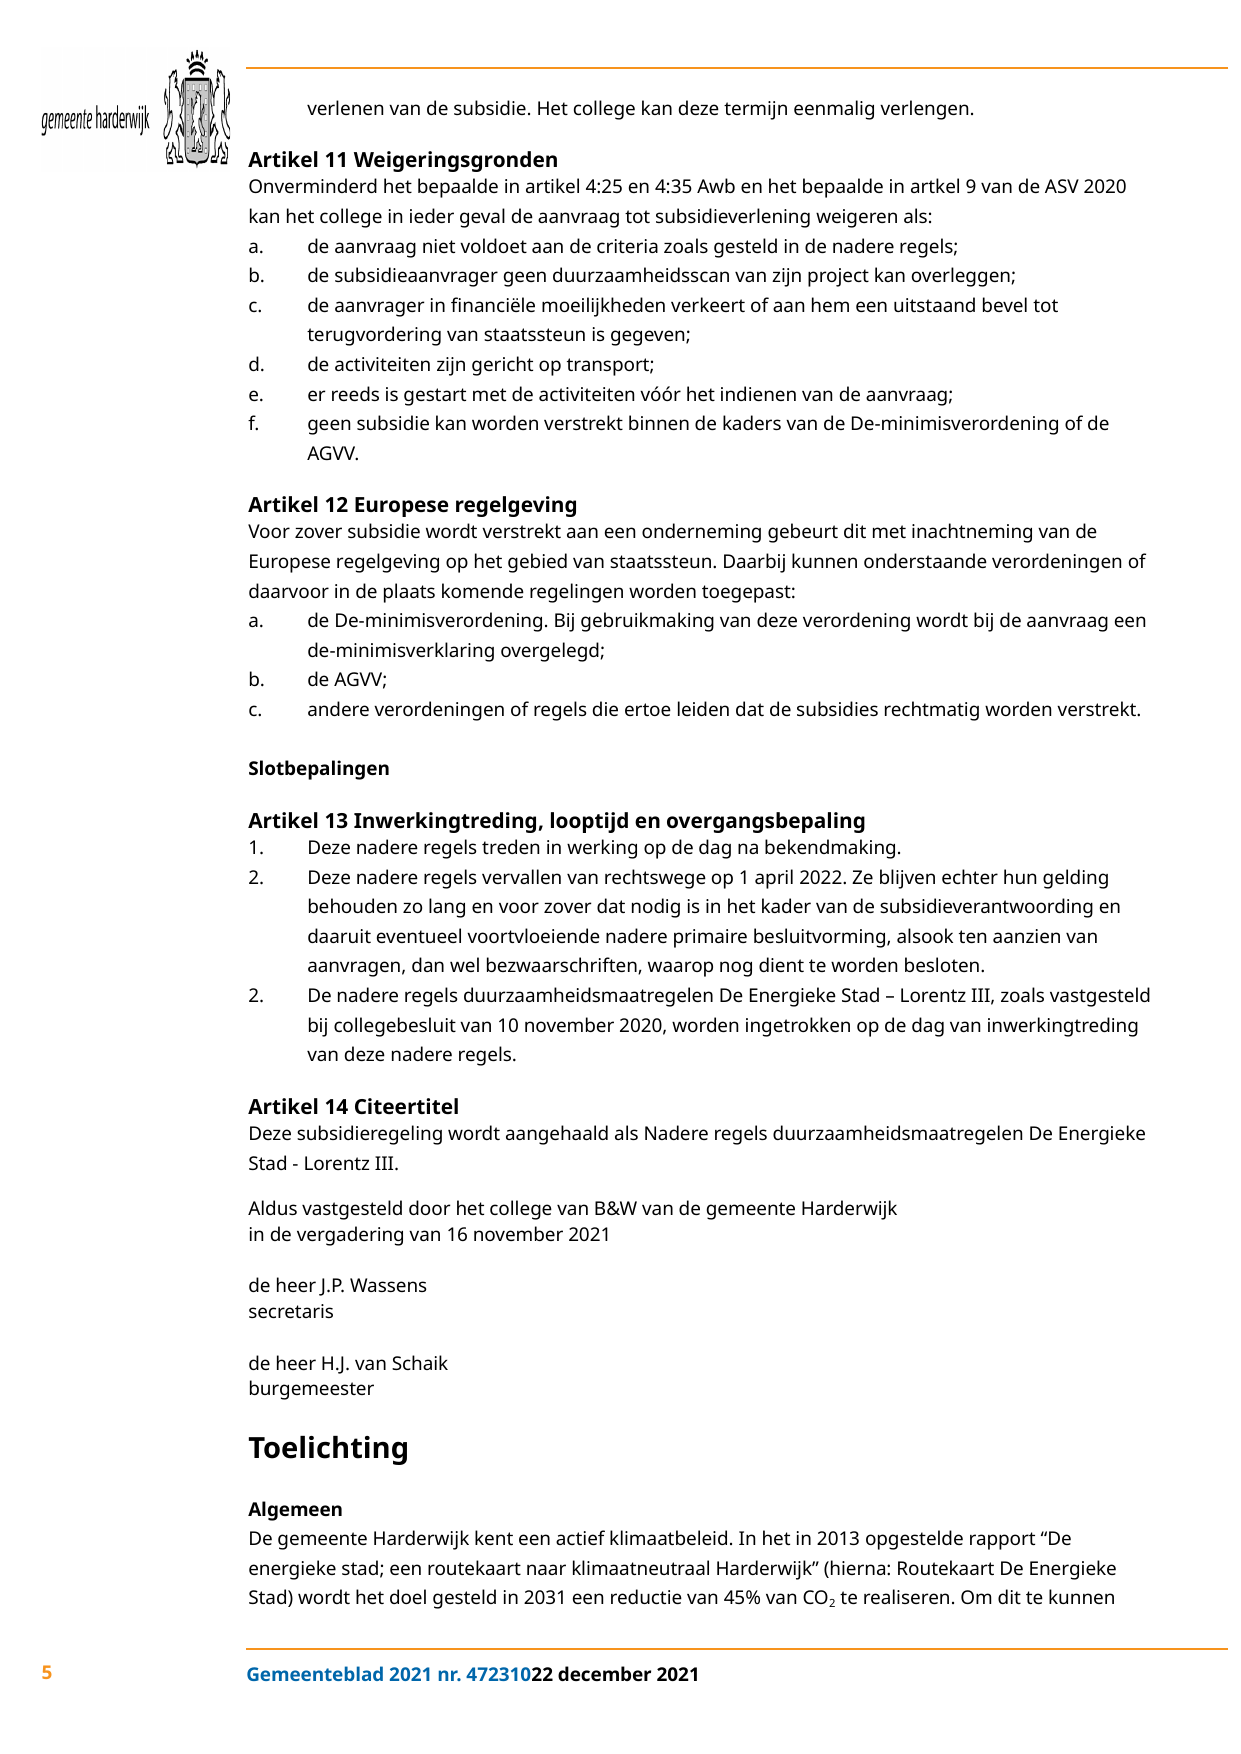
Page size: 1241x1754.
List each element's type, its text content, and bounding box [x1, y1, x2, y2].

list Deze nadere regels treden in werking op de dag na bekendmaking. [248, 834, 1152, 860]
text secretaris [248, 1298, 1152, 1324]
text Algemeen [248, 1496, 1152, 1522]
list de De-minimisverordening. Bij gebruikmaking van deze verordening wordt bij de aanvraag een de-minimisverklaring overgelegd; [248, 607, 1152, 663]
text Artikel 12 Europese regelgeving [248, 490, 1152, 519]
list andere verordeningen of regels die ertoe leiden dat de subsidies rechtmatig worden verstrekt. [248, 696, 1152, 722]
text de heer H.J. van Schaik [248, 1350, 1152, 1376]
picture [41, 47, 231, 172]
list er reeds is gestart met de activiteiten vóór het indienen van de aanvraag; [248, 381, 1152, 406]
text burgemeester [248, 1376, 1152, 1401]
text Aldus vastgesteld door het college van B&W van de gemeente Harderwijk [248, 1195, 1152, 1221]
list de AGVV; [248, 667, 1152, 692]
list de activiteiten zijn gericht op transport; [248, 351, 1152, 377]
text De gemeente Harderwijk kent een actief klimaatbeleid. In het in 2013 opgestelde rapport “De energieke stad; een routekaart naar klimaatneutraal Harderwijk” (hierna: Routekaart De Energieke Stad) wordt het doel gesteld in 2031 een reductie van 45% van CO2 te realiseren. Om dit te kunnen [248, 1525, 1152, 1610]
list Deze nadere regels vervallen van rechtswege op 1 april 2022. Ze blijven echter hun gelding behouden zo lang en voor zover dat nodig is in het kader van de subsidieverantwoording en daaruit eventueel voortvloeiende nadere primaire besluitvorming, alsook ten aanzien van aanvragen, dan wel bezwaarschriften, waarop nog dient te worden besloten. [248, 864, 1152, 978]
text de heer J.P. Wassens [248, 1273, 1152, 1298]
text Voor zover subsidie wordt verstrekt aan een onderneming gebeurt dit met inachtneming van de Europese regelgeving op het gebied van staatssteun. Daarbij kunnen onderstaande verordeningen of daarvoor in de plaats komende regelingen worden toegepast: [248, 519, 1152, 604]
list de subsidieaanvrager geen duurzaamheidsscan van zijn project kan overleggen; [248, 262, 1152, 288]
text Toelichting [248, 1427, 1152, 1467]
list De nadere regels duurzaamheidsmaatregelen De Energieke Stad – Lorentz III, zoals vastgesteld bij collegebesluit van 10 november 2020, worden ingetrokken op de dag van inwerkingtreding van deze nadere regels. [248, 982, 1152, 1067]
text Onverminderd het bepaalde in artikel 4:25 en 4:35 Awb en het bepaalde in artkel 9 van de ASV 2020 kan het college in ieder geval de aanvraag tot subsidieverlening weigeren als: [248, 174, 1152, 229]
text Slotbepalingen [248, 755, 1152, 781]
list verlenen van de subsidie. Het college kan deze termijn eenmalig verlengen. [248, 95, 1152, 121]
text in de vergadering van 16 november 2021 [248, 1221, 1152, 1247]
list de aanvrager in financiële moeilijkheden verkeert of aan hem een uitstaand bevel tot terugvordering van staatssteun is gegeven; [248, 292, 1152, 347]
text Artikel 14 Citeertitel [248, 1092, 1152, 1120]
list geen subsidie kan worden verstrekt binnen de kaders van de De-minimisverordening of de AGVV. [248, 410, 1152, 466]
list de aanvraag niet voldoet aan de criteria zoals gesteld in de nadere regels; [248, 233, 1152, 258]
text Artikel 11 Weigeringsgronden [248, 145, 1152, 174]
text Artikel 13 Inwerkingtreding, looptijd en overgangsbepaling [248, 806, 1152, 834]
text Deze subsidieregeling wordt aangehaald als Nadere regels duurzaamheidsmaatregelen De Energieke Stad - Lorentz III. [248, 1120, 1152, 1176]
